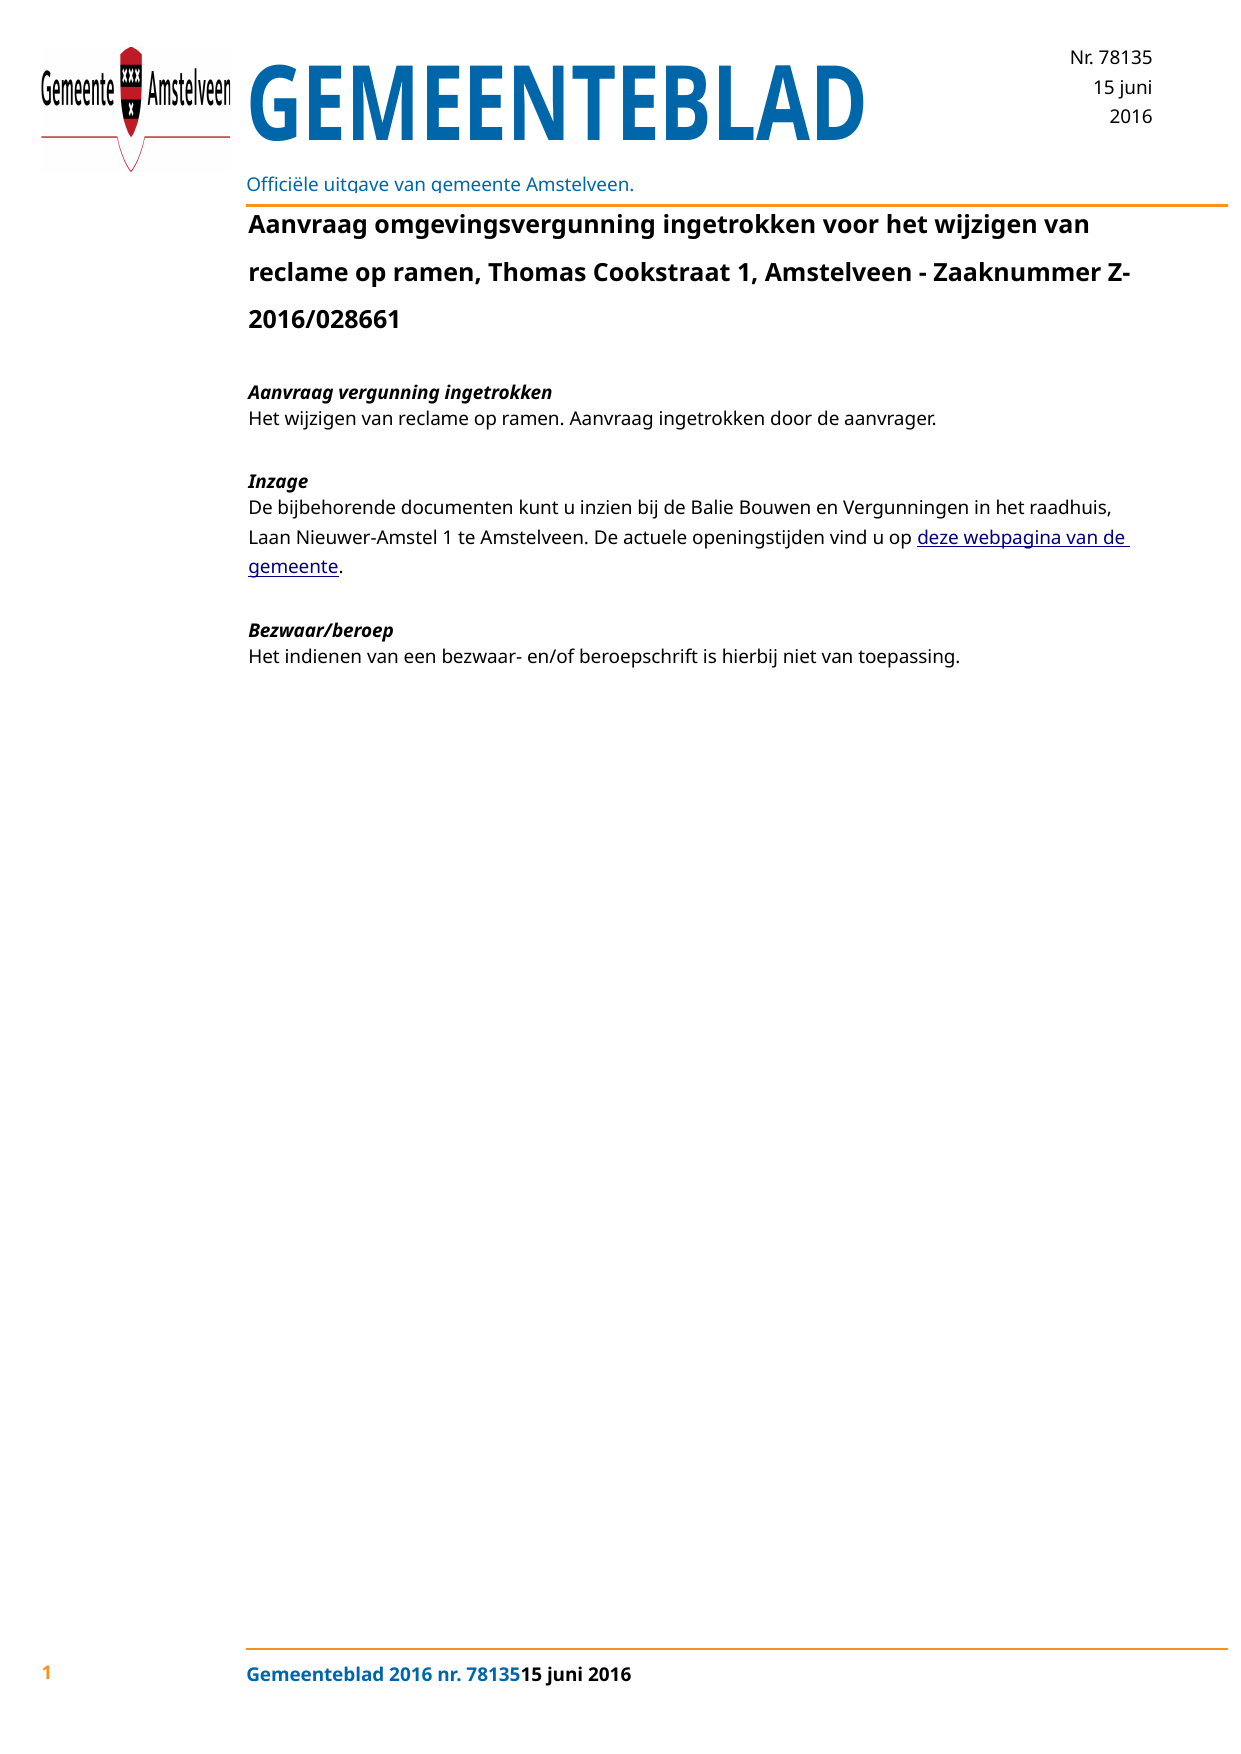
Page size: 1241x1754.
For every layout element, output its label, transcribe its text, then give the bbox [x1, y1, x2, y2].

picture [41, 47, 231, 172]
text Het wijzigen van reclame op ramen. Aanvraag ingetrokken door de aanvrager. [248, 405, 1152, 431]
text Inzage [248, 469, 1152, 494]
text Het indienen van een bezwaar- en/of beroepschrift is hierbij niet van toepassing. [248, 643, 1152, 669]
text Aanvraag vergunning ingetrokken [248, 379, 1152, 405]
text Bezwaar/beroep [248, 618, 1152, 643]
text De bijbehorende documenten kunt u inzien bij de Balie Bouwen en Vergunningen in het raadhuis, Laan Nieuwer-Amstel 1 te Amstelveen. De actuele openingstijden vind u op deze webpagina van de gemeente. [248, 494, 1152, 579]
text Aanvraag omgevingsvergunning ingetrokken voor het wijzigen van reclame op ramen, Thomas Cookstraat 1, Amstelveen - Zaaknummer Z-2016/028661 [248, 207, 1152, 336]
